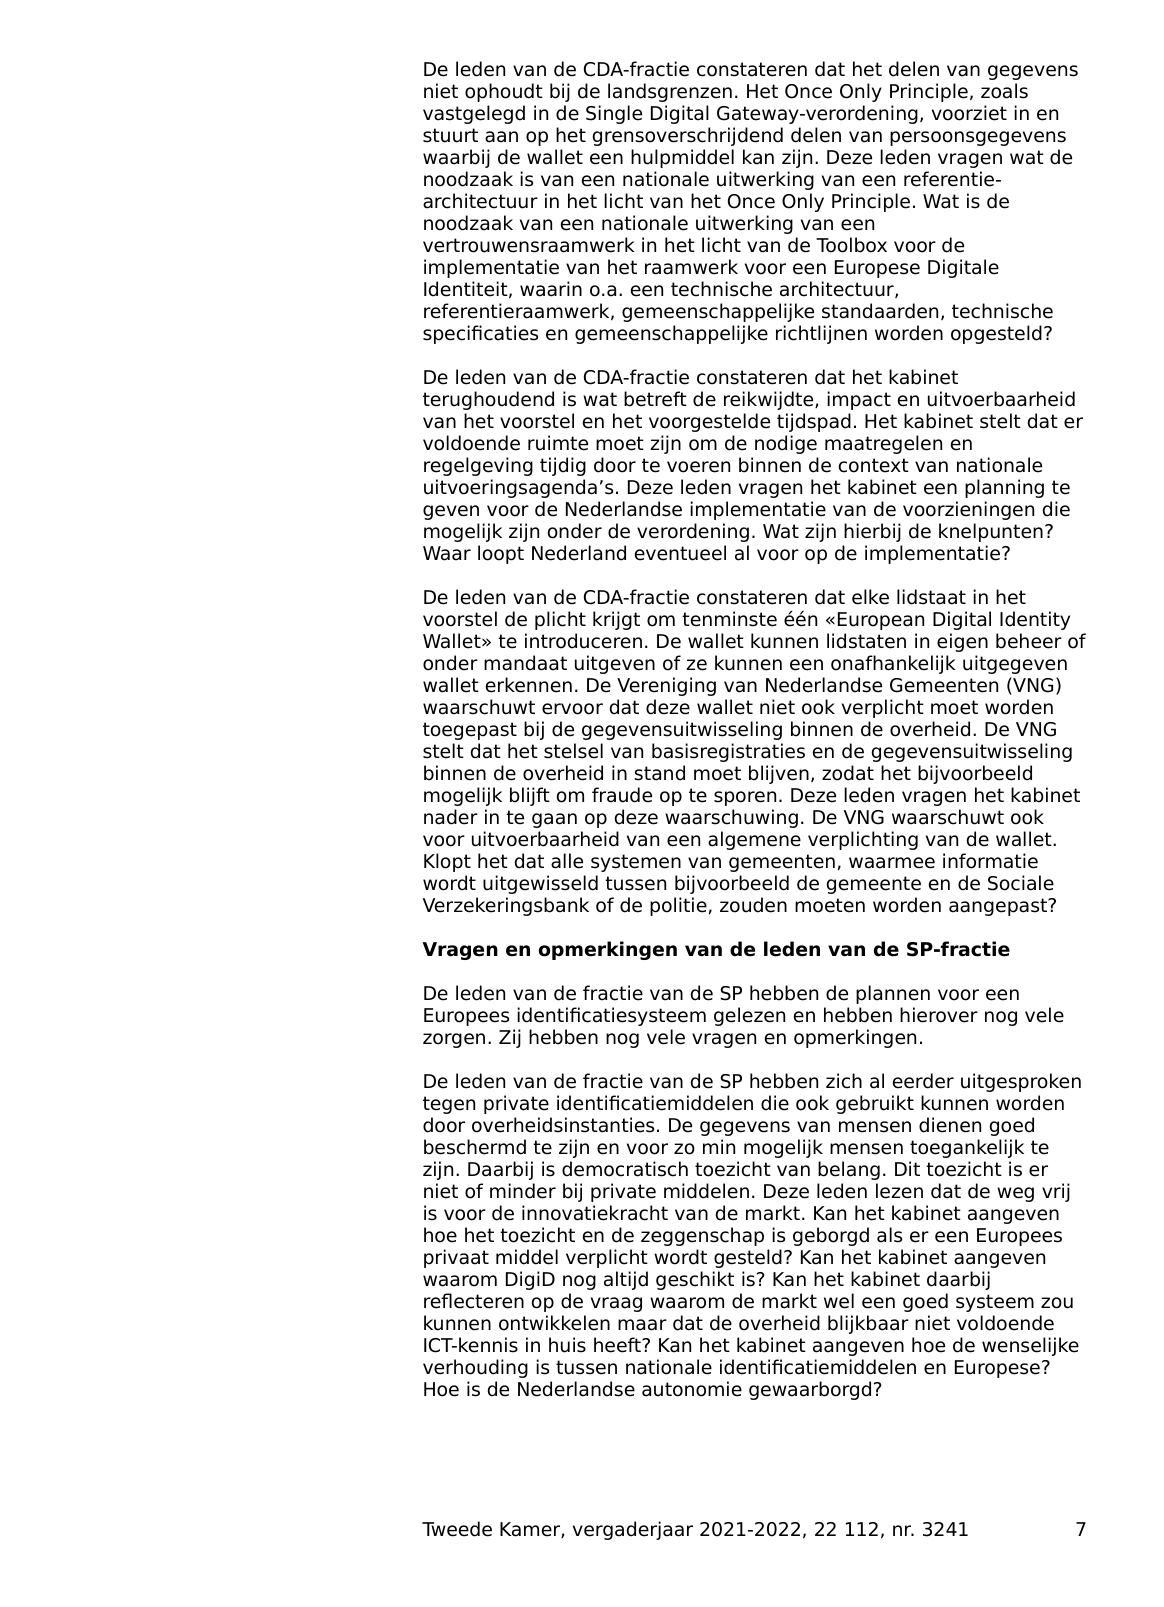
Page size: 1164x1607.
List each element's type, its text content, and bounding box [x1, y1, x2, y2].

text De leden van de CDA-fractie constateren dat het kabinet terughoudend is wat betreft de reikwijdte, impact en uitvoerbaarheid van het voorstel en het voorgestelde tijdspad. Het kabinet stelt dat er voldoende ruimte moet zijn om de nodige maatregelen en regelgeving tijdig door te voeren binnen de context van nationale uitvoeringsagenda’s. Deze leden vragen het kabinet een planning te geven voor de Nederlandse implementatie van de voorzieningen die mogelijk zijn onder de verordening. Wat zijn hierbij de knelpunten? Waar loopt Nederland eventueel al voor op de implementatie? [422, 367, 1087, 565]
text De leden van de fractie van de SP hebben zich al eerder uitgesproken tegen private identificatiemiddelen die ook gebruikt kunnen worden door overheidsinstanties. De gegevens van mensen dienen goed beschermd te zijn en voor zo min mogelijk mensen toegankelijk te zijn. Daarbij is democratisch toezicht van belang. Dit toezicht is er niet of minder bij private middelen. Deze leden lezen dat de weg vrij is voor de innovatiekracht van de markt. Kan het kabinet aangeven hoe het toezicht en de zeggenschap is geborgd als er een Europees privaat middel verplicht wordt gesteld? Kan het kabinet aangeven waarom DigiD nog altijd geschikt is? Kan het kabinet daarbij reflecteren op de vraag waarom de markt wel een goed systeem zou kunnen ontwikkelen maar dat de overheid blijkbaar niet voldoende ICT-kennis in huis heeft? Kan het kabinet aangeven hoe de wenselijke verhouding is tussen nationale identificatiemiddelen en Europese? Hoe is de Nederlandse autonomie gewaarborgd? [422, 1071, 1087, 1401]
text De leden van de CDA-fractie constateren dat het delen van gegevens niet ophoudt bij de landsgrenzen. Het Once Only Principle, zoals vastgelegd in de Single Digital Gateway-verordening, voorziet in en stuurt aan op het grensoverschrijdend delen van persoonsgegevens waarbij de wallet een hulpmiddel kan zijn. Deze leden vragen wat de noodzaak is van een nationale uitwerking van een referentie-architectuur in het licht van het Once Only Principle. Wat is de noodzaak van een nationale uitwerking van een vertrouwensraamwerk in het licht van de Toolbox voor de implementatie van het raamwerk voor een Europese Digitale Identiteit, waarin o.a. een technische architectuur, referentieraamwerk, gemeenschappelijke standaarden, technische specificaties en gemeenschappelijke richtlijnen worden opgesteld? [422, 59, 1087, 345]
subtitle Vragen en opmerkingen van de leden van de SP-fractie [422, 939, 1087, 961]
text De leden van de CDA-fractie constateren dat elke lidstaat in het voorstel de plicht krijgt om tenminste één «European Digital Identity Wallet» te introduceren. De wallet kunnen lidstaten in eigen beheer of onder mandaat uitgeven of ze kunnen een onafhankelijk uitgegeven wallet erkennen. De Vereniging van Nederlandse Gemeenten (VNG) waarschuwt ervoor dat deze wallet niet ook verplicht moet worden toegepast bij de gegevensuitwisseling binnen de overheid. De VNG stelt dat het stelsel van basisregistraties en de gegevensuitwisseling binnen de overheid in stand moet blijven, zodat het bijvoorbeeld mogelijk blijft om fraude op te sporen. Deze leden vragen het kabinet nader in te gaan op deze waarschuwing. De VNG waarschuwt ook voor uitvoerbaarheid van een algemene verplichting van de wallet. Klopt het dat alle systemen van gemeenten, waarmee informatie wordt uitgewisseld tussen bijvoorbeeld de gemeente en de Sociale Verzekeringsbank of de politie, zouden moeten worden aangepast? [422, 587, 1087, 917]
text De leden van de fractie van de SP hebben de plannen voor een Europees identificatiesysteem gelezen en hebben hierover nog vele zorgen. Zij hebben nog vele vragen en opmerkingen. [422, 983, 1087, 1049]
